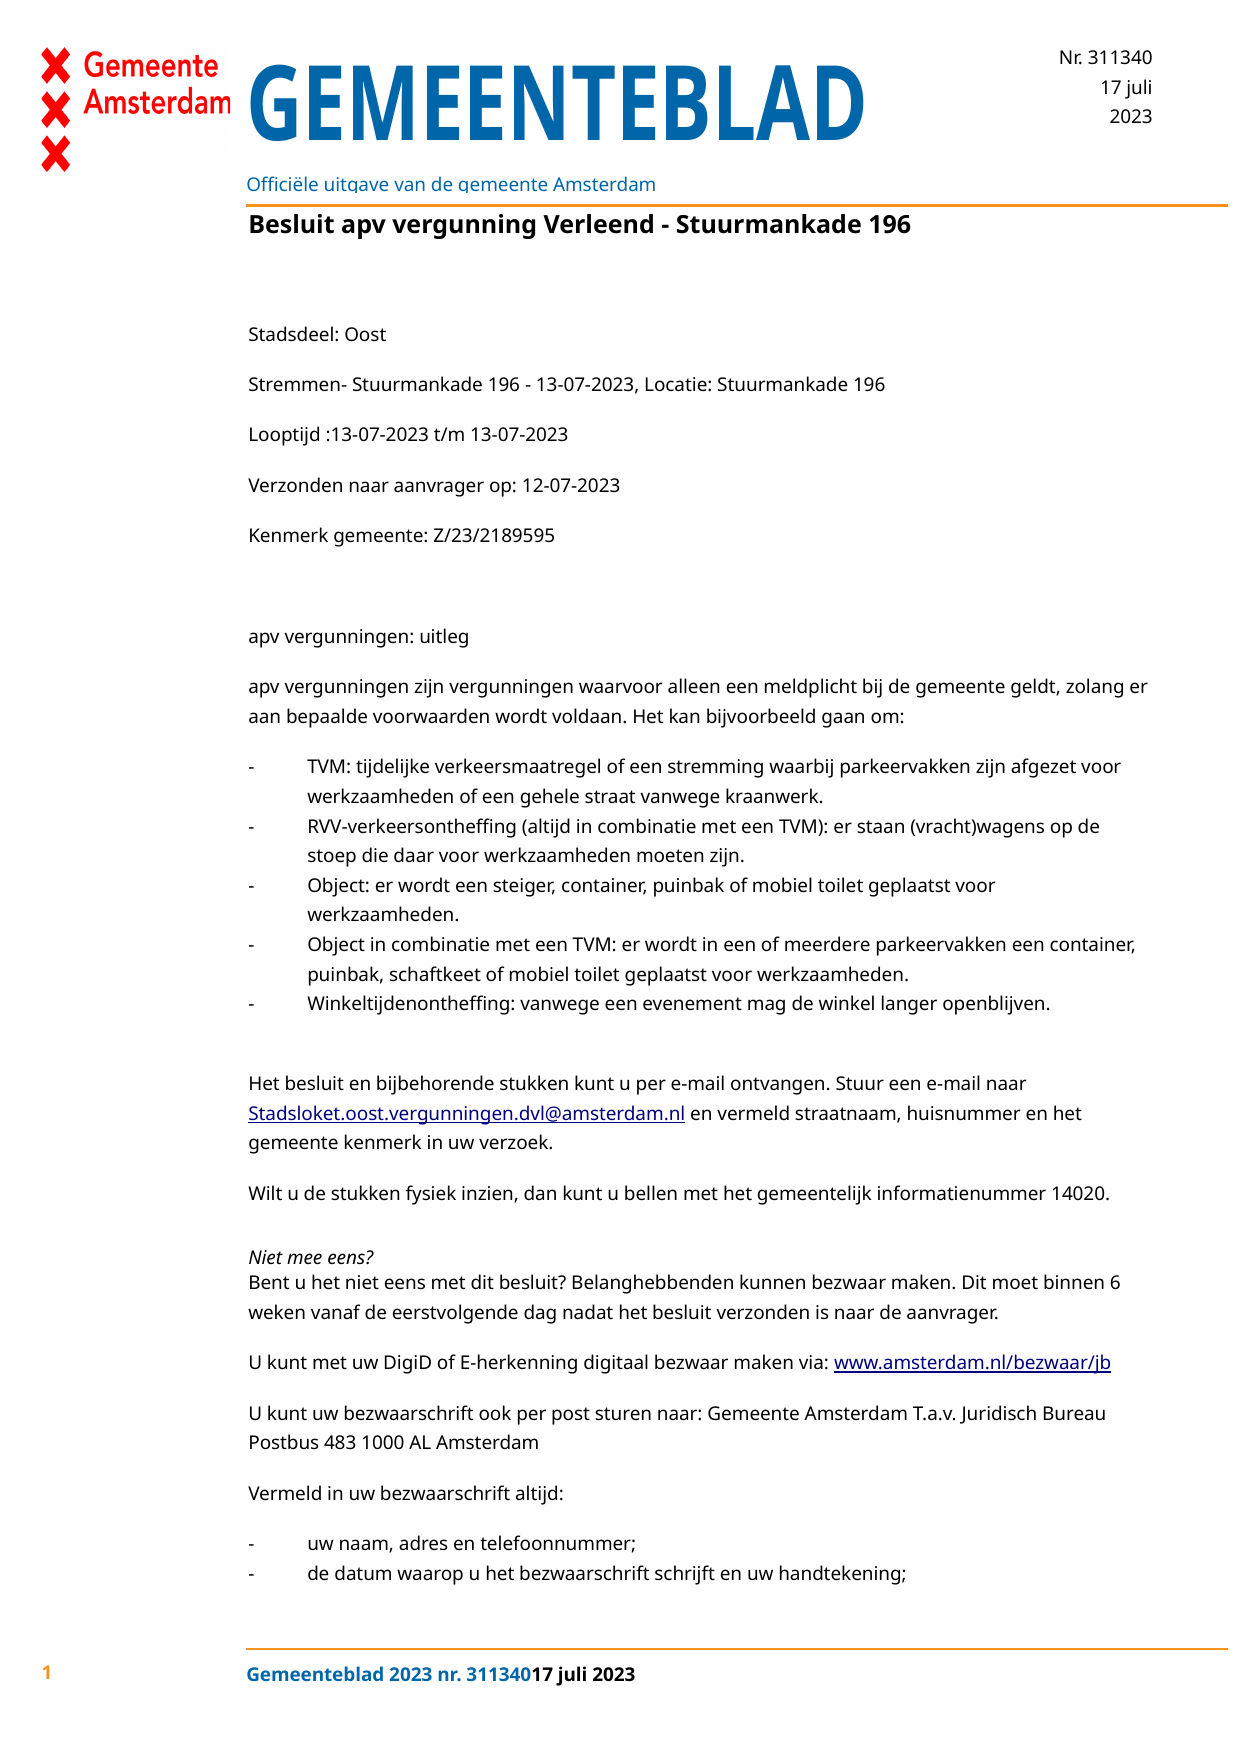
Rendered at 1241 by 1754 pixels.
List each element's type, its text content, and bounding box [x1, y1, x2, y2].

list TVM: tijdelijke verkeersmaatregel of een stremming waarbij parkeervakken zijn afgezet voor werkzaamheden of een gehele straat vanwege kraanwerk. [248, 754, 1152, 809]
picture [41, 47, 231, 172]
list de datum waarop u het bezwaarschrift schrijft en uw handtekening; [248, 1560, 1152, 1586]
text apv vergunningen zijn vergunningen waarvoor alleen een meldplicht bij de gemeente geldt, zolang er aan bepaalde voorwaarden wordt voldaan. Het kan bijvoorbeeld gaan om: [248, 674, 1152, 729]
text Wilt u de stukken fysiek inzien, dan kunt u bellen met het gemeentelijk informatienummer 14020. [248, 1180, 1152, 1206]
text Niet mee eens? [248, 1244, 1152, 1269]
text Besluit apv vergunning Verleend - Stuurmankade 196 [248, 207, 1152, 241]
text Bent u het niet eens met dit besluit? Belanghebbenden kunnen bezwaar maken. Dit moet binnen 6 weken vanaf de eerstvolgende dag nadat het besluit verzonden is naar de aanvrager. [248, 1269, 1152, 1325]
text apv vergunningen: uitleg [248, 623, 1152, 649]
list Winkeltijdenontheffing: vanwege een evenement mag de winkel langer openblijven. [248, 990, 1152, 1016]
text Vermeld in uw bezwaarschrift altijd: [248, 1480, 1152, 1506]
text Stremmen- Stuurmankade 196 - 13-07-2023, Locatie: Stuurmankade 196 [248, 371, 1152, 397]
list RVV-verkeersontheffing (altijd in combinatie met een TVM): er staan (vracht)wagens op de stoep die daar voor werkzaamheden moeten zijn. [248, 813, 1152, 868]
text Looptijd :13-07-2023 t/m 13-07-2023 [248, 422, 1152, 447]
list Object in combinatie met een TVM: er wordt in een of meerdere parkeervakken een container, puinbak, schaftkeet of mobiel toilet geplaatst voor werkzaamheden. [248, 931, 1152, 986]
text Stadsdeel: Oost [248, 321, 1152, 346]
text Het besluit en bijbehorende stukken kunt u per e-mail ontvangen. Stuur een e-mail naar Stadsloket.oost.vergunningen.dvl@amsterdam.nl en vermeld straatnaam, huisnummer en het gemeente kenmerk in uw verzoek. [248, 1070, 1152, 1155]
text U kunt uw bezwaarschrift ook per post sturen naar: Gemeente Amsterdam T.a.v. Juridisch Bureau Postbus 483 1000 AL Amsterdam [248, 1400, 1152, 1455]
text U kunt met uw DigiD of E-herkenning digitaal bezwaar maken via: www.amsterdam.nl/bezwaar/jb [248, 1349, 1152, 1375]
list Object: er wordt een steiger, container, puinbak of mobiel toilet geplaatst voor werkzaamheden. [248, 872, 1152, 927]
list uw naam, adres en telefoonnummer; [248, 1530, 1152, 1556]
text Kenmerk gemeente: Z/23/2189595 [248, 522, 1152, 548]
text Verzonden naar aanvrager op: 12-07-2023 [248, 472, 1152, 498]
